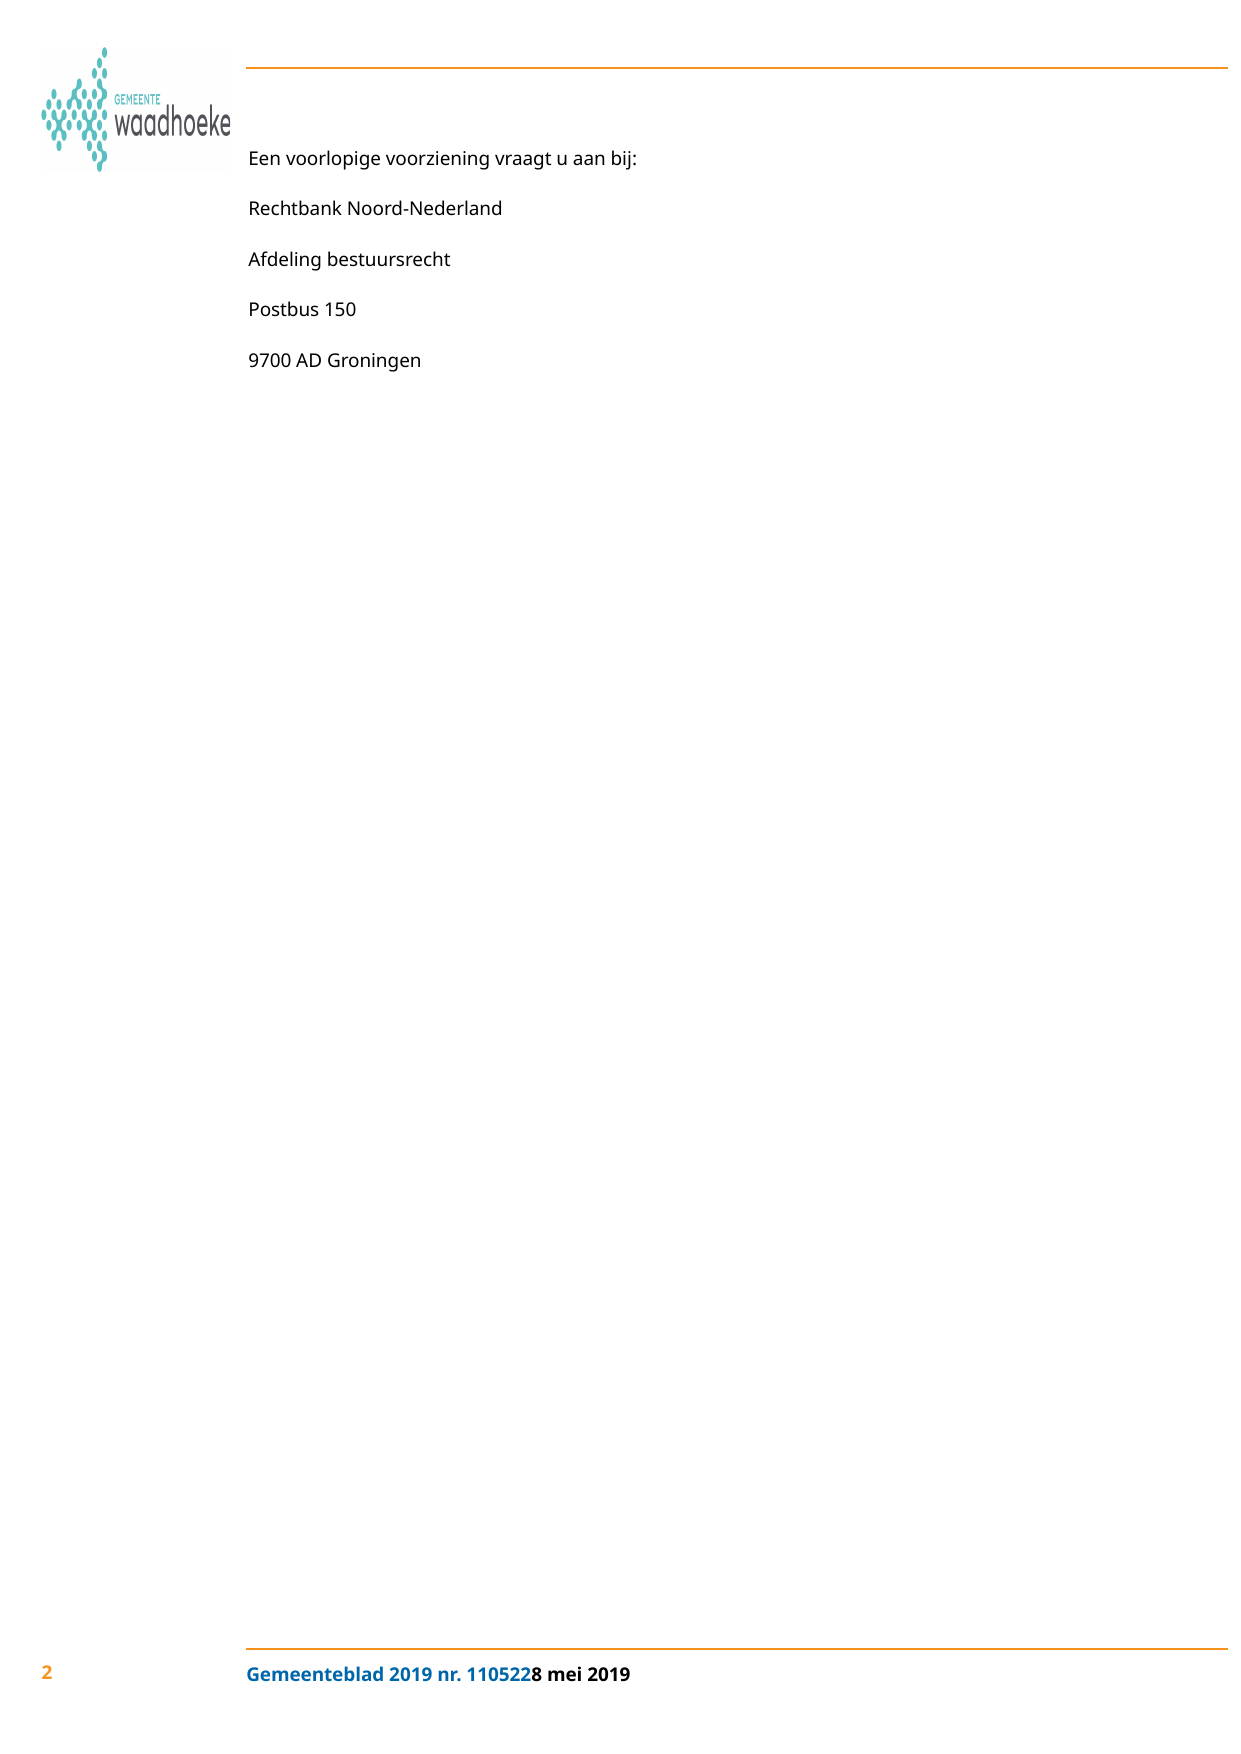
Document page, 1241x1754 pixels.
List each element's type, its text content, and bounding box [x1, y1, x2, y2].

picture [41, 47, 231, 172]
text Rechtbank Noord-Nederland [248, 196, 1152, 221]
text Een voorlopige voorziening vraagt u aan bij: [248, 145, 1152, 171]
text 9700 AD Groningen [248, 347, 1152, 373]
text Afdeling bestuursrecht [248, 246, 1152, 272]
text Postbus 150 [248, 296, 1152, 322]
